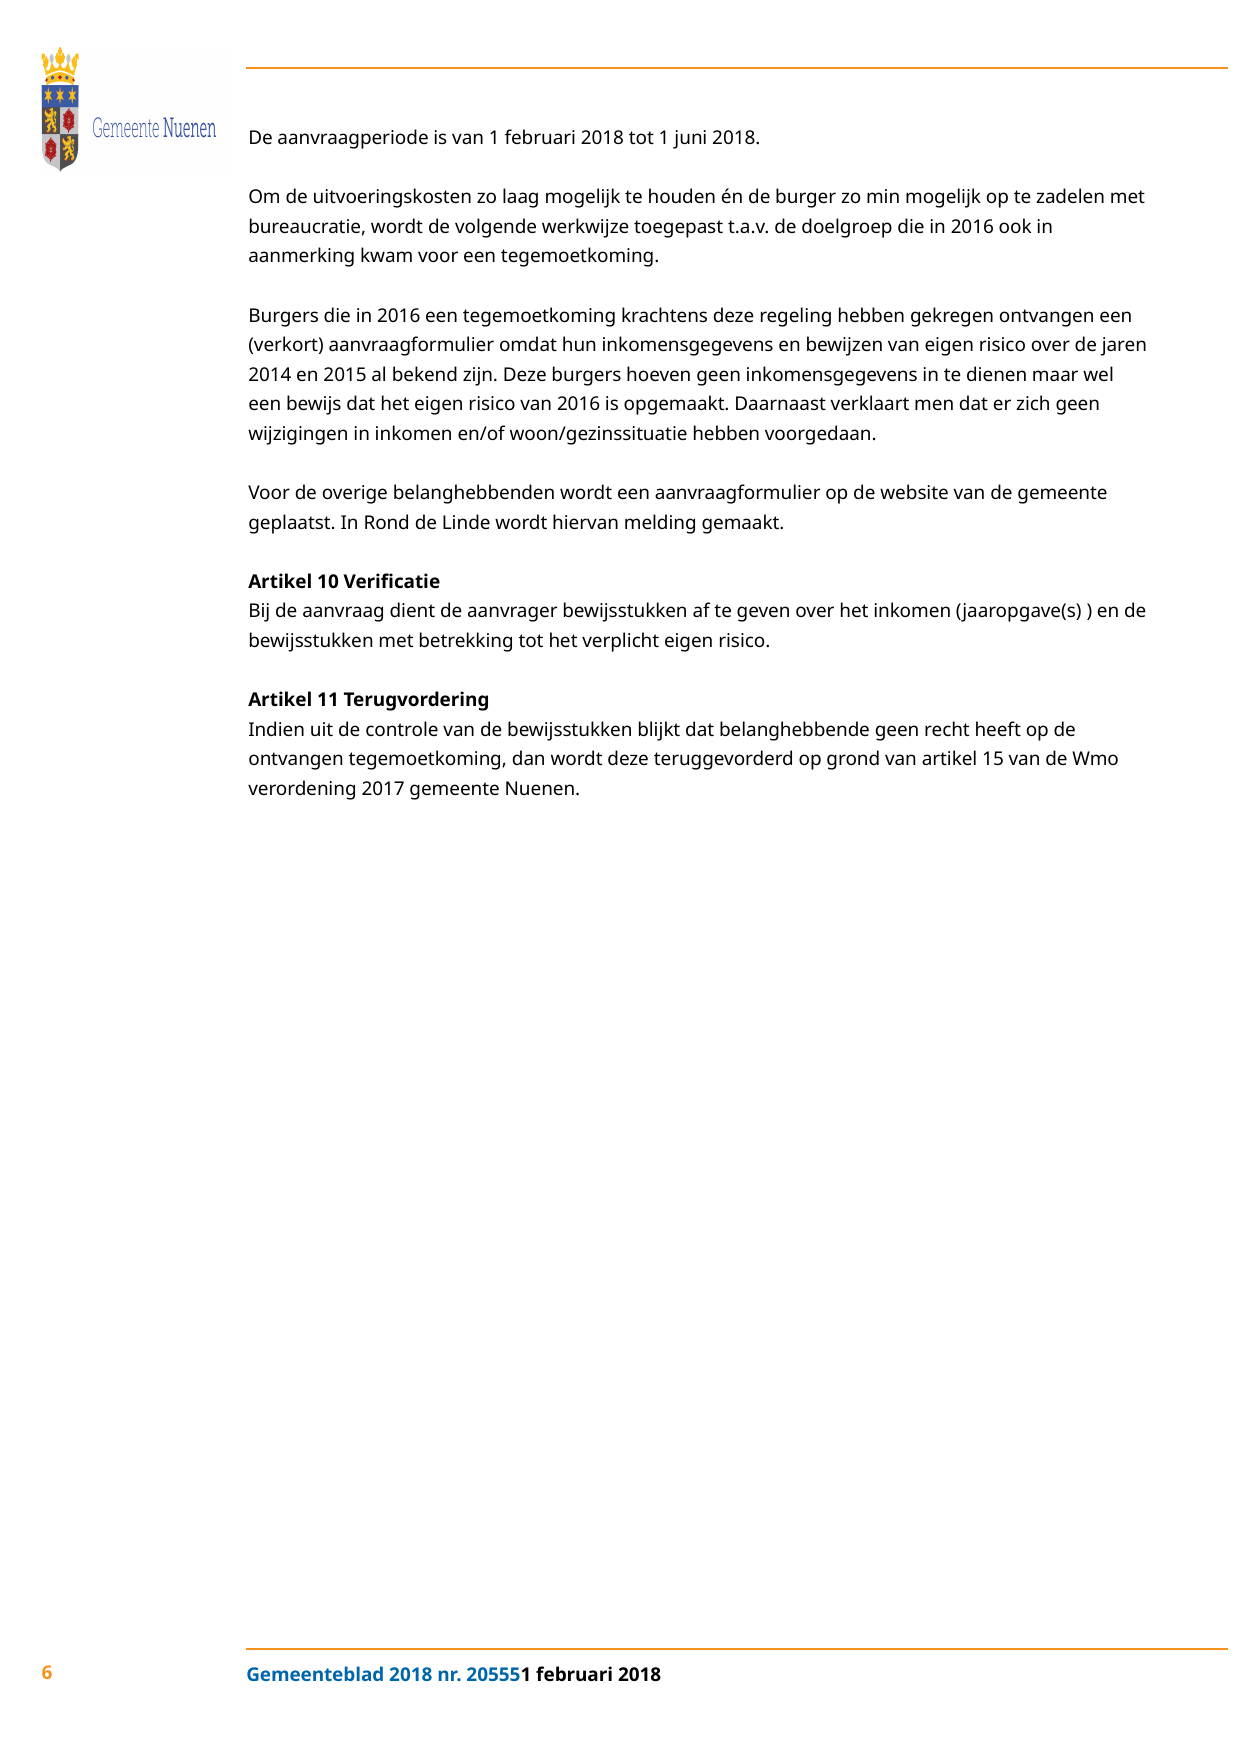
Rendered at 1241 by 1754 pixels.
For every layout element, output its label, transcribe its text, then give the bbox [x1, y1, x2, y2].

text Om de uitvoeringskosten zo laag mogelijk te houden én de burger zo min mogelijk op te zadelen met bureaucratie, wordt de volgende werkwijze toegepast t.a.v. de doelgroep die in 2016 ook in aanmerking kwam voor een tegemoetkoming. [248, 183, 1152, 268]
picture [41, 47, 231, 172]
text Artikel 10 Verificatie [248, 568, 1152, 594]
text Indien uit de controle van de bewijsstukken blijkt dat belanghebbende geen recht heeft op de ontvangen tegemoetkoming, dan wordt deze teruggevorderd op grond van artikel 15 van de Wmo verordening 2017 gemeente Nuenen. [248, 716, 1152, 801]
text De aanvraagperiode is van 1 februari 2018 tot 1 juni 2018. [248, 124, 1152, 150]
text Bij de aanvraag dient de aanvrager bewijsstukken af te geven over het inkomen (jaaropgave(s) ) en de bewijsstukken met betrekking tot het verplicht eigen risico. [248, 598, 1152, 653]
text Voor de overige belanghebbenden wordt een aanvraagformulier op de website van de gemeente geplaatst. In Rond de Linde wordt hiervan melding gemaakt. [248, 479, 1152, 535]
text Burgers die in 2016 een tegemoetkoming krachtens deze regeling hebben gekregen ontvangen een (verkort) aanvraagformulier omdat hun inkomensgegevens en bewijzen van eigen risico over de jaren 2014 en 2015 al bekend zijn. Deze burgers hoeven geen inkomensgegevens in te dienen maar wel een bewijs dat het eigen risico van 2016 is opgemaakt. Daarnaast verklaart men dat er zich geen wijzigingen in inkomen en/of woon/gezinssituatie hebben voorgedaan. [248, 302, 1152, 446]
text Artikel 11 Terugvordering [248, 686, 1152, 712]
